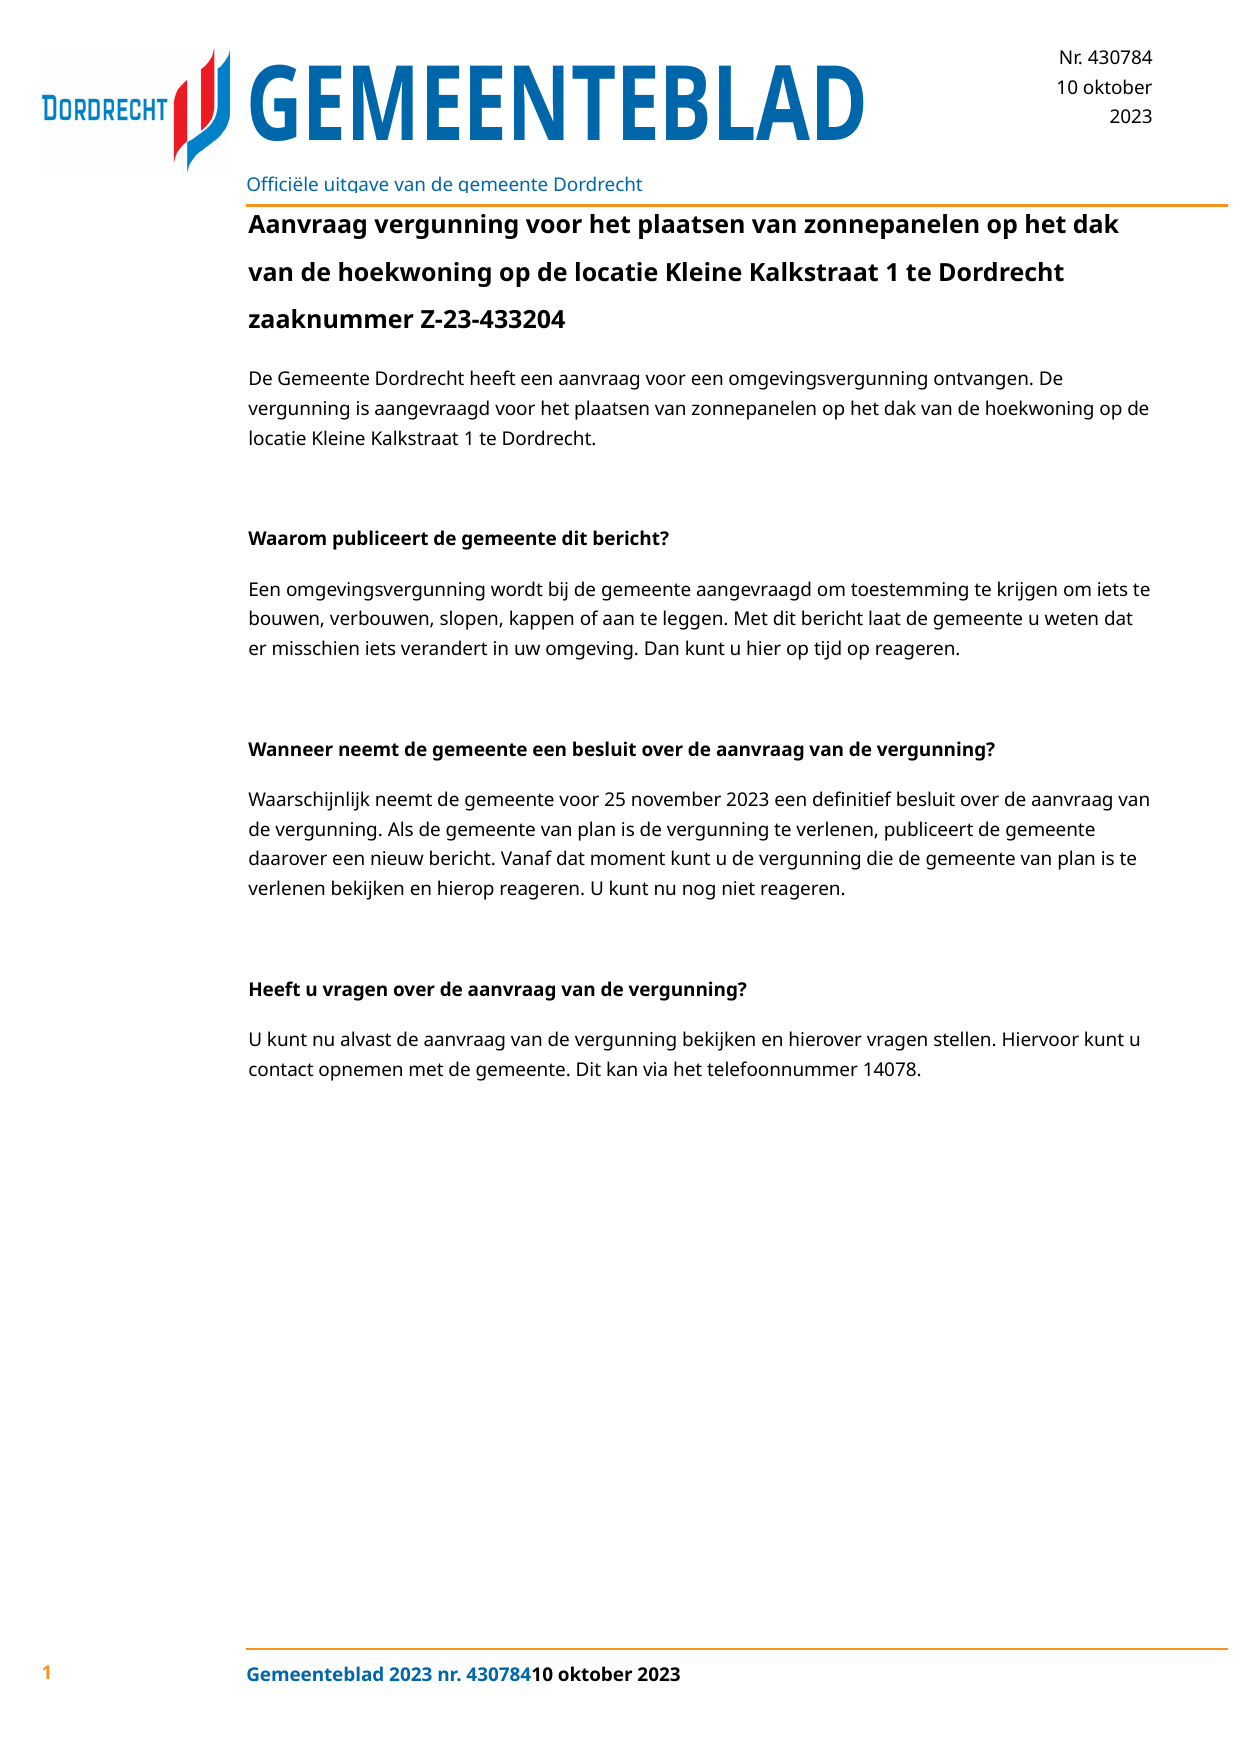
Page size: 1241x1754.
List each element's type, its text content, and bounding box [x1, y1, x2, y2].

text U kunt nu alvast de aanvraag van de vergunning bekijken en hierover vragen stellen. Hiervoor kunt u contact opnemen met de gemeente. Dit kan via het telefoonnummer 14078. [248, 1026, 1152, 1082]
text Een omgevingsvergunning wordt bij de gemeente aangevraagd om toestemming te krijgen om iets te bouwen, verbouwen, slopen, kappen of aan te leggen. Met dit bericht laat de gemeente u weten dat er misschien iets verandert in uw omgeving. Dan kunt u hier op tijd op reageren. [248, 576, 1152, 661]
text Waarschijnlijk neemt de gemeente voor 25 november 2023 een definitief besluit over de aanvraag van de vergunning. Als de gemeente van plan is de vergunning te verlenen, publiceert de gemeente daarover een nieuw bericht. Vanaf dat moment kunt u de vergunning die de gemeente van plan is te verlenen bekijken en hierop reageren. U kunt nu nog niet reageren. [248, 786, 1152, 901]
text Waarom publiceert de gemeente dit bericht? [248, 526, 1152, 551]
text Wanneer neemt de gemeente een besluit over de aanvraag van de vergunning? [248, 736, 1152, 762]
picture [41, 47, 231, 172]
text De Gemeente Dordrecht heeft een aanvraag voor een omgevingsvergunning ontvangen. De vergunning is aangevraagd voor het plaatsen van zonnepanelen op het dak van de hoekwoning op de locatie Kleine Kalkstraat 1 te Dordrecht. [248, 366, 1152, 450]
text Heeft u vragen over de aanvraag van de vergunning? [248, 976, 1152, 1002]
text Aanvraag vergunning voor het plaatsen van zonnepanelen op het dak van de hoekwoning op de locatie Kleine Kalkstraat 1 te Dordrecht zaaknummer Z-23-433204 [248, 207, 1152, 336]
